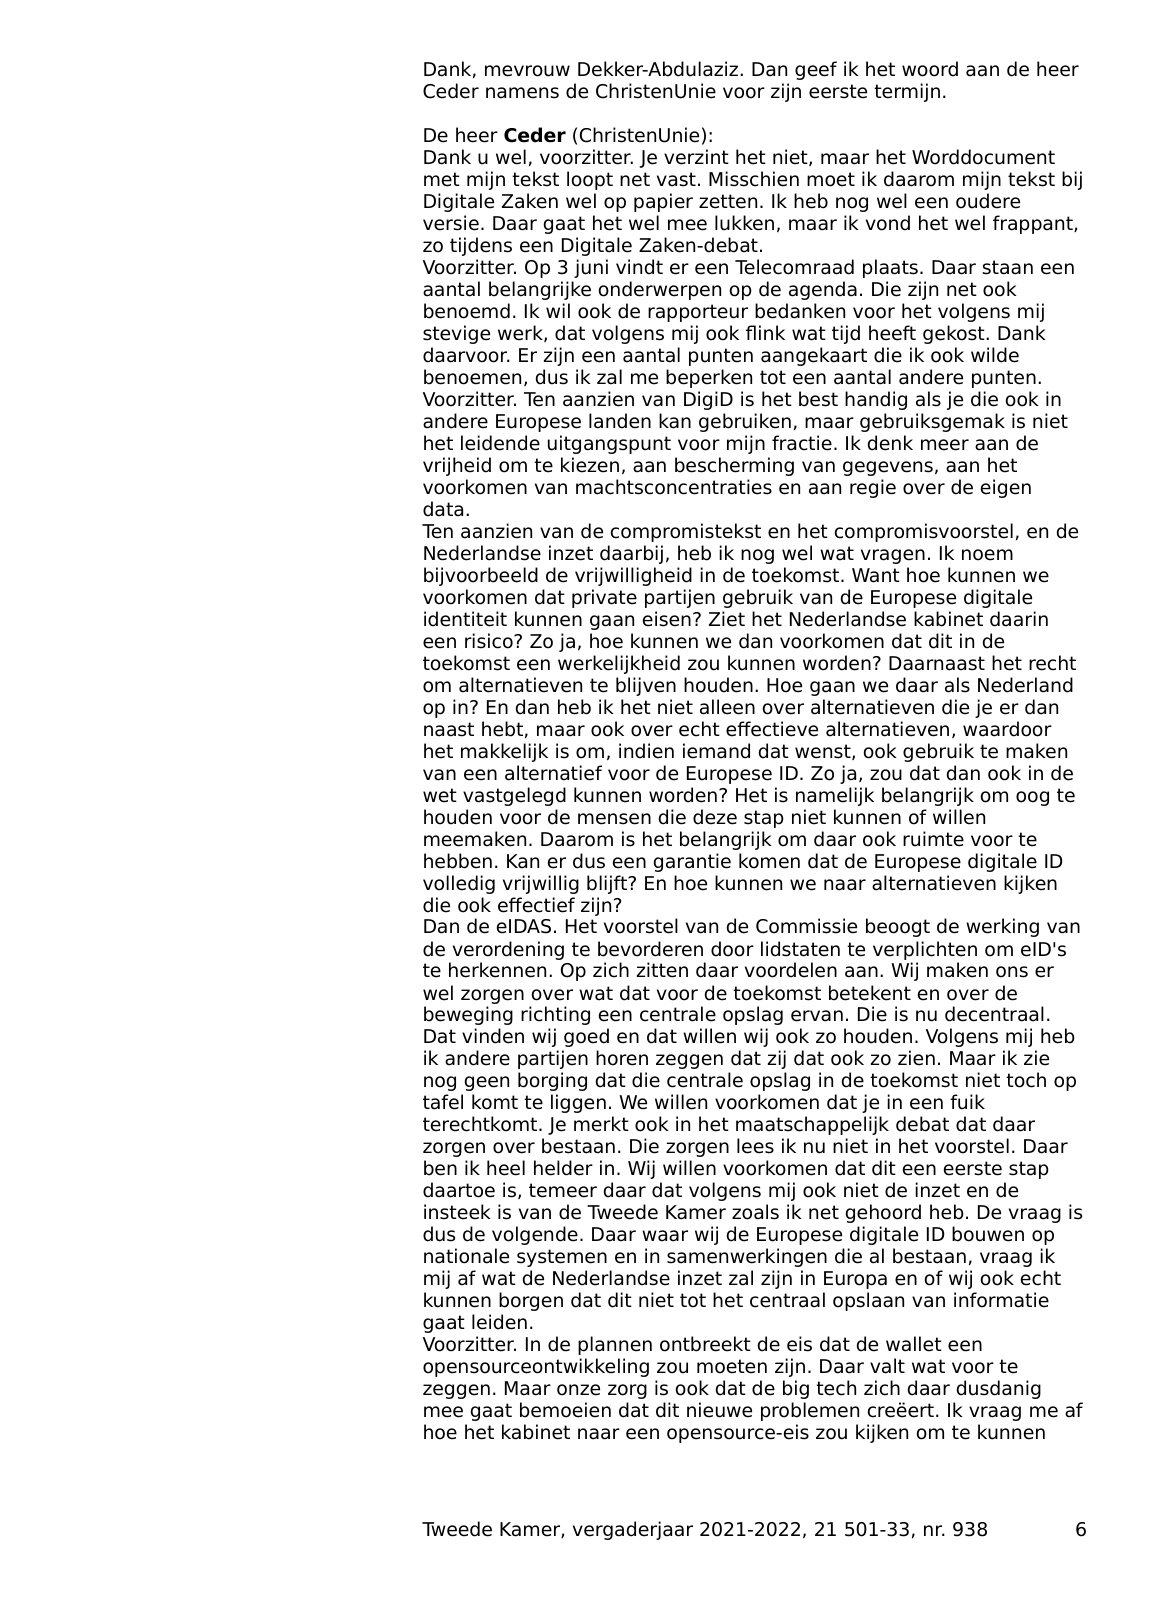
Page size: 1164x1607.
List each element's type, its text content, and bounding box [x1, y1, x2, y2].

text Voorzitter. Ten aanzien van DigiD is het best handig als je die ook in andere Europese landen kan gebruiken, maar gebruiksgemak is niet het leidende uitgangspunt voor mijn fractie. Ik denk meer aan de vrijheid om te kiezen, aan bescherming van gegevens, aan het voorkomen van machtsconcentraties en aan regie over de eigen data. [422, 389, 1087, 521]
text Dan de eIDAS. Het voorstel van de Commissie beoogt de werking van de verordening te bevorderen door lidstaten te verplichten om eID's te herkennen. Op zich zitten daar voordelen aan. Wij maken ons er wel zorgen over wat dat voor de toekomst betekent en over de beweging richting een centrale opslag ervan. Die is nu decentraal. Dat vinden wij goed en dat willen wij ook zo houden. Volgens mij heb ik andere partijen horen zeggen dat zij dat ook zo zien. Maar ik zie nog geen borging dat die centrale opslag in de toekomst niet toch op tafel komt te liggen. We willen voorkomen dat je in een fuik terechtkomt. Je merkt ook in het maatschappelijk debat dat daar zorgen over bestaan. Die zorgen lees ik nu niet in het voorstel. Daar ben ik heel helder in. Wij willen voorkomen dat dit een eerste stap daartoe is, temeer daar dat volgens mij ook niet de inzet en de insteek is van de Tweede Kamer zoals ik net gehoord heb. De vraag is dus de volgende. Daar waar wij de Europese digitale ID bouwen op nationale systemen en in samenwerkingen die al bestaan, vraag ik mij af wat de Nederlandse inzet zal zijn in Europa en of wij ook echt kunnen borgen dat dit niet tot het centraal opslaan van informatie gaat leiden. [422, 916, 1087, 1334]
text Ten aanzien van de compromistekst en het compromisvoorstel, en de Nederlandse inzet daarbij, heb ik nog wel wat vragen. Ik noem bijvoorbeeld de vrijwilligheid in de toekomst. Want hoe kunnen we voorkomen dat private partijen gebruik van de Europese digitale identiteit kunnen gaan eisen? Ziet het Nederlandse kabinet daarin een risico? Zo ja, hoe kunnen we dan voorkomen dat dit in de toekomst een werkelijkheid zou kunnen worden? Daarnaast het recht om alternatieven te blijven houden. Hoe gaan we daar als Nederland op in? En dan heb ik het niet alleen over alternatieven die je er dan naast hebt, maar ook over echt effectieve alternatieven, waardoor het makkelijk is om, indien iemand dat wenst, ook gebruik te maken van een alternatief voor de Europese ID. Zo ja, zou dat dan ook in de wet vastgelegd kunnen worden? Het is namelijk belangrijk om oog te houden voor de mensen die deze stap niet kunnen of willen meemaken. Daarom is het belangrijk om daar ook ruimte voor te hebben. Kan er dus een garantie komen dat de Europese digitale ID volledig vrijwillig blijft? En hoe kunnen we naar alternatieven kijken die ook effectief zijn? [422, 521, 1087, 916]
text Voorzitter. Op 3 juni vindt er een Telecomraad plaats. Daar staan een aantal belangrijke onderwerpen op de agenda. Die zijn net ook benoemd. Ik wil ook de rapporteur bedanken voor het volgens mij stevige werk, dat volgens mij ook flink wat tijd heeft gekost. Dank daarvoor. Er zijn een aantal punten aangekaart die ik ook wilde benoemen, dus ik zal me beperken tot een aantal andere punten. [422, 257, 1087, 389]
text Dank, mevrouw Dekker-Abdulaziz. Dan geef ik het woord aan de heer Ceder namens de ChristenUnie voor zijn eerste termijn. [422, 59, 1087, 103]
text Voorzitter. In de plannen ontbreekt de eis dat de wallet een opensourceontwikkeling zou moeten zijn. Daar valt wat voor te zeggen. Maar onze zorg is ook dat de big tech zich daar dusdanig mee gaat bemoeien dat dit nieuwe problemen creëert. Ik vraag me af hoe het kabinet naar een opensource-eis zou kijken om te kunnen [422, 1334, 1087, 1444]
text De heer Ceder (ChristenUnie): [422, 125, 1087, 147]
text Dank u wel, voorzitter. Je verzint het niet, maar het Worddocument met mijn tekst loopt net vast. Misschien moet ik daarom mijn tekst bij Digitale Zaken wel op papier zetten. Ik heb nog wel een oudere versie. Daar gaat het wel mee lukken, maar ik vond het wel frappant, zo tijdens een Digitale Zaken-debat. [422, 147, 1087, 257]
